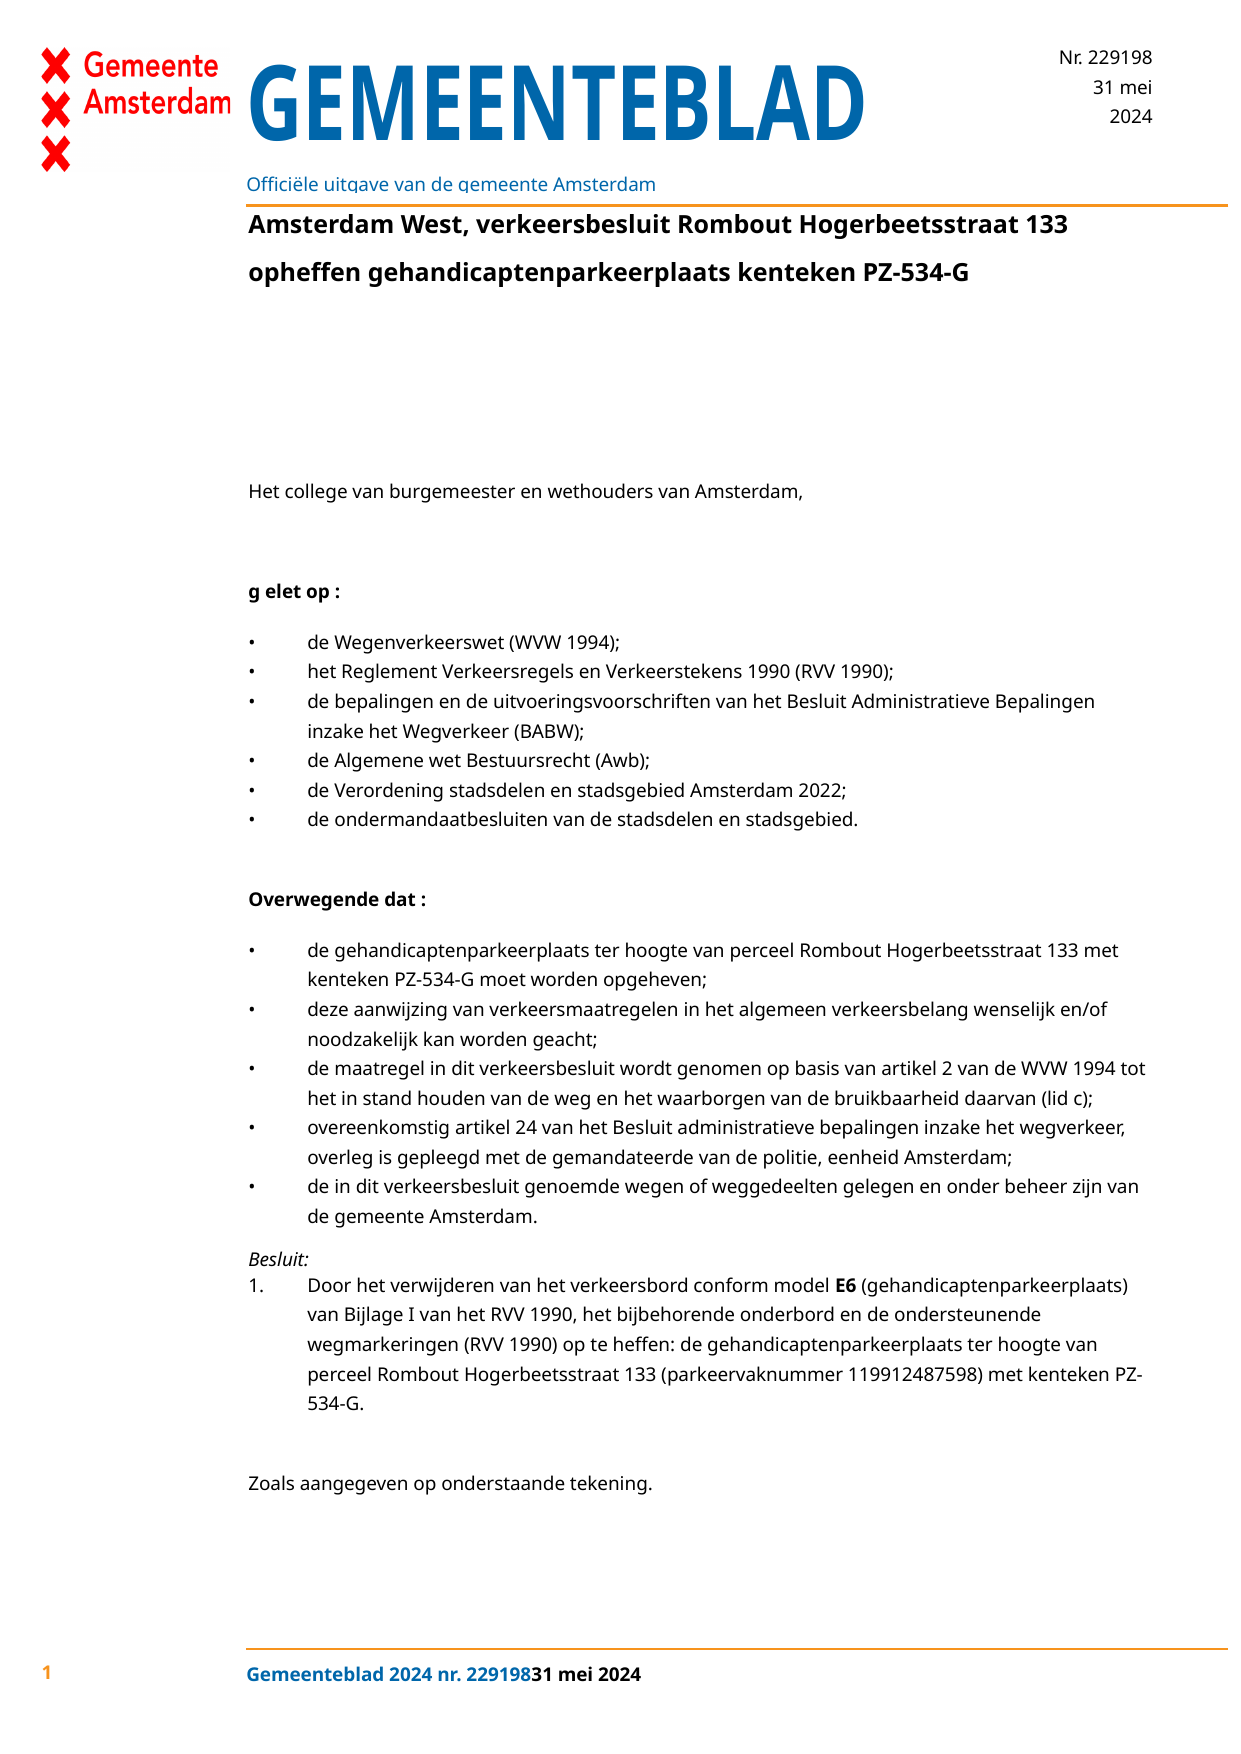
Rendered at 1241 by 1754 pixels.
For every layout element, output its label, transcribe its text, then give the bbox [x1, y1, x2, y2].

list de Wegenverkeerswet (WVW 1994); [248, 629, 1152, 655]
text g elet op : [248, 579, 1152, 604]
text Overwegende dat : [248, 887, 1152, 912]
list de bepalingen en de uitvoeringsvoorschriften van het Besluit Administratieve Bepalingen inzake het Wegverkeer (BABW); [248, 688, 1152, 743]
list de ondermandaatbesluiten van de stadsdelen en stadsgebied. [248, 807, 1152, 832]
list de Algemene wet Bestuursrecht (Awb); [248, 747, 1152, 773]
list Door het verwijderen van het verkeersbord conform model E6 (gehandicaptenparkeerplaats) van Bijlage I van het RVV 1990, het bijbehorende onderbord en de ondersteunende wegmarkeringen (RVV 1990) op te heffen: de gehandicaptenparkeerplaats ter hoogte van perceel Rombout Hogerbeetsstraat 133 (parkeervaknummer 119912487598) met kenteken PZ-534-G. [248, 1272, 1152, 1416]
picture [41, 47, 231, 172]
text Besluit: [248, 1246, 1152, 1272]
list overeenkomstig artikel 24 van het Besluit administratieve bepalingen inzake het wegverkeer, overleg is gepleegd met de gemandateerde van de politie, eenheid Amsterdam; [248, 1114, 1152, 1170]
list het Reglement Verkeersregels en Verkeerstekens 1990 (RVV 1990); [248, 659, 1152, 684]
list de maatregel in dit verkeersbesluit wordt genomen op basis van artikel 2 van de WVW 1994 tot het in stand houden van de weg en het waarborgen van de bruikbaarheid daarvan (lid c); [248, 1055, 1152, 1111]
list de gehandicaptenparkeerplaats ter hoogte van perceel Rombout Hogerbeetsstraat 133 met kenteken PZ-534-G moet worden opgeheven; [248, 937, 1152, 992]
list de Verordening stadsdelen en stadsgebied Amsterdam 2022; [248, 777, 1152, 803]
list deze aanwijzing van verkeersmaatregelen in het algemeen verkeersbelang wenselijk en/of noodzakelijk kan worden geacht; [248, 996, 1152, 1051]
text Het college van burgemeester en wethouders van Amsterdam, [248, 478, 1152, 503]
text Zoals aangegeven op onderstaande tekening. [248, 1470, 1152, 1496]
text Amsterdam West, verkeersbesluit Rombout Hogerbeetsstraat 133 opheffen gehandicaptenparkeerplaats kenteken PZ-534-G [248, 207, 1152, 288]
list de in dit verkeersbesluit genoemde wegen of weggedeelten gelegen en onder beheer zijn van de gemeente Amsterdam. [248, 1174, 1152, 1229]
